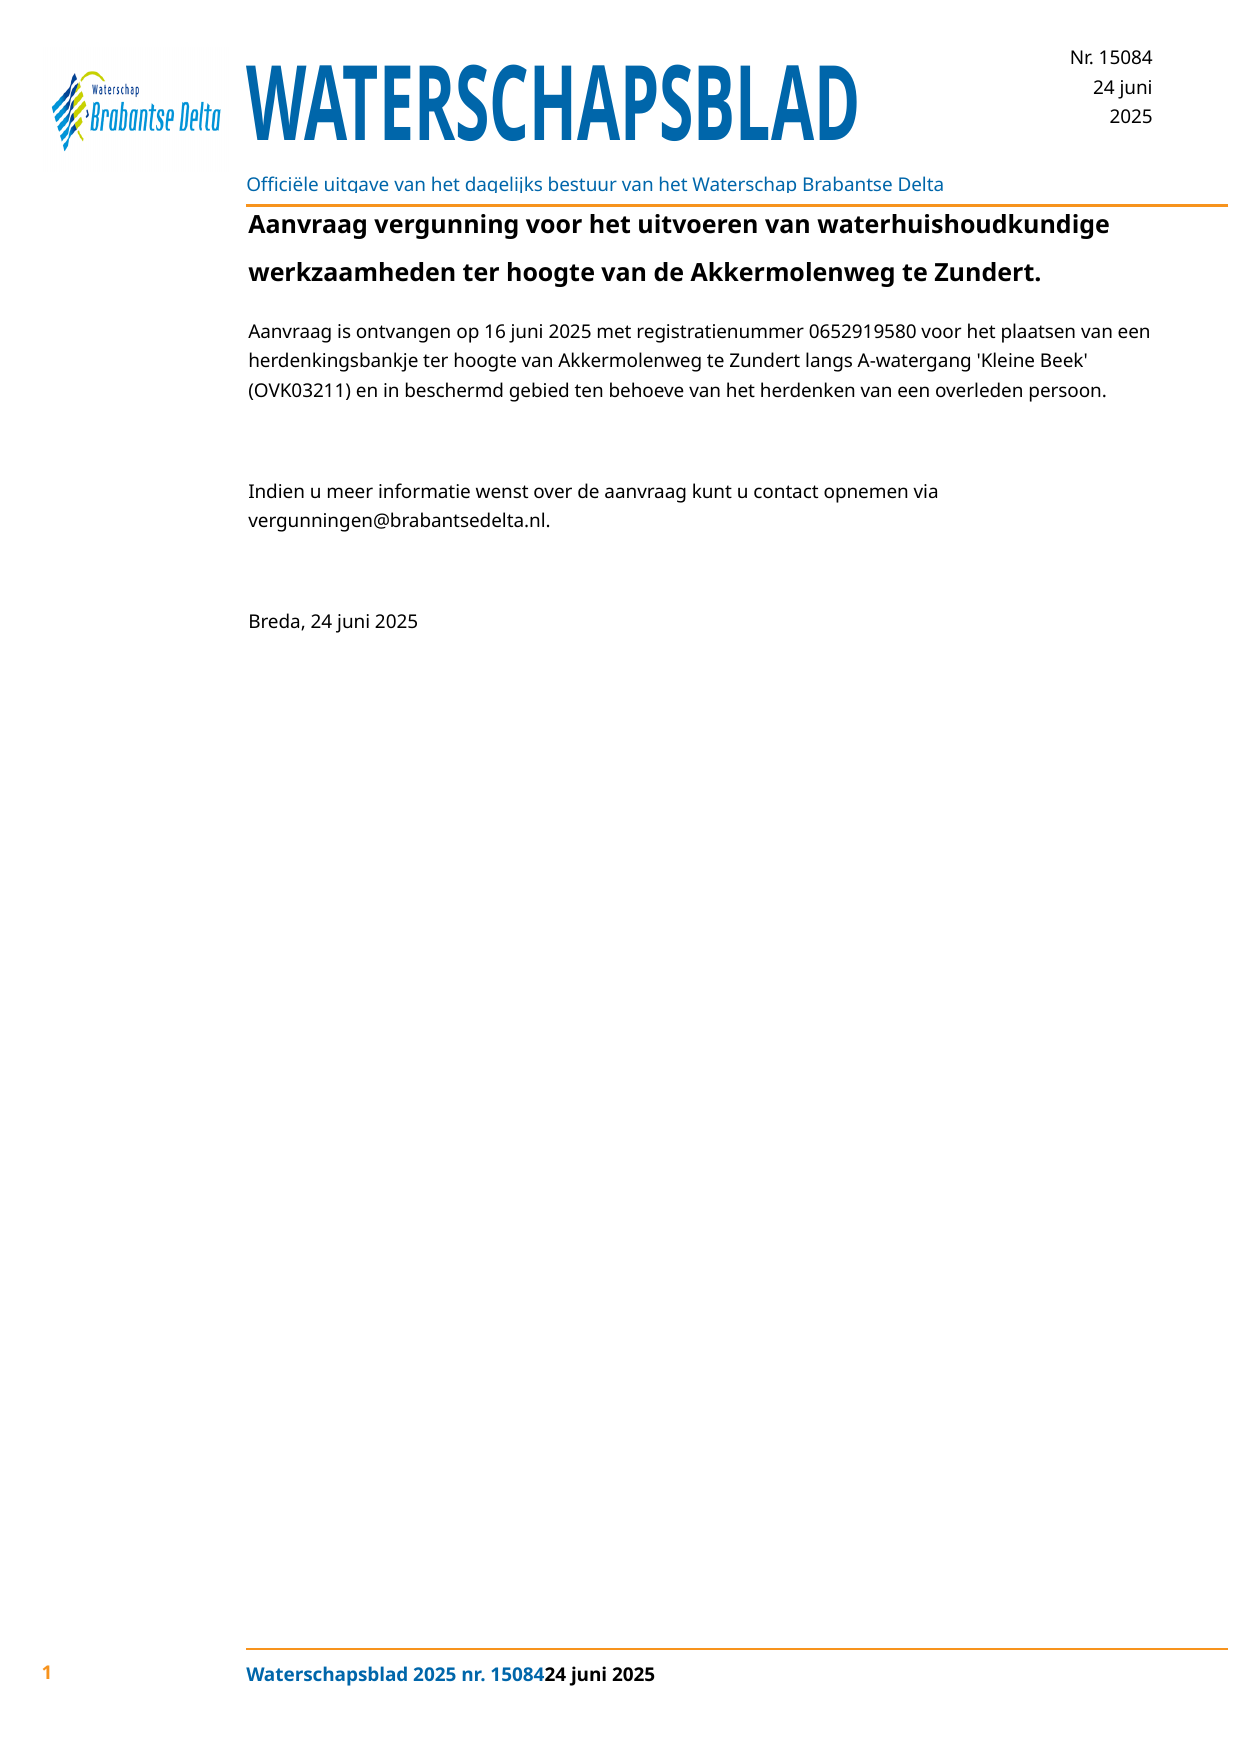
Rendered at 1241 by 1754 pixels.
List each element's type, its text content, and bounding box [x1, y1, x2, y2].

picture [41, 47, 231, 172]
text Indien u meer informatie wenst over de aanvraag kunt u contact opnemen via vergunningen@brabantsedelta.nl. [248, 478, 1152, 533]
text Aanvraag is ontvangen op 16 juni 2025 met registratienummer 0652919580 voor het plaatsen van een herdenkingsbankje ter hoogte van Akkermolenweg te Zundert langs A-watergang 'Kleine Beek' (OVK03211) en in beschermd gebied ten behoeve van het herdenken van een overleden persoon. [248, 318, 1152, 403]
text Aanvraag vergunning voor het uitvoeren van waterhuishoudkundige werkzaamheden ter hoogte van de Akkermolenweg te Zundert. [248, 207, 1152, 288]
text Breda, 24 juni 2025 [248, 608, 1152, 634]
